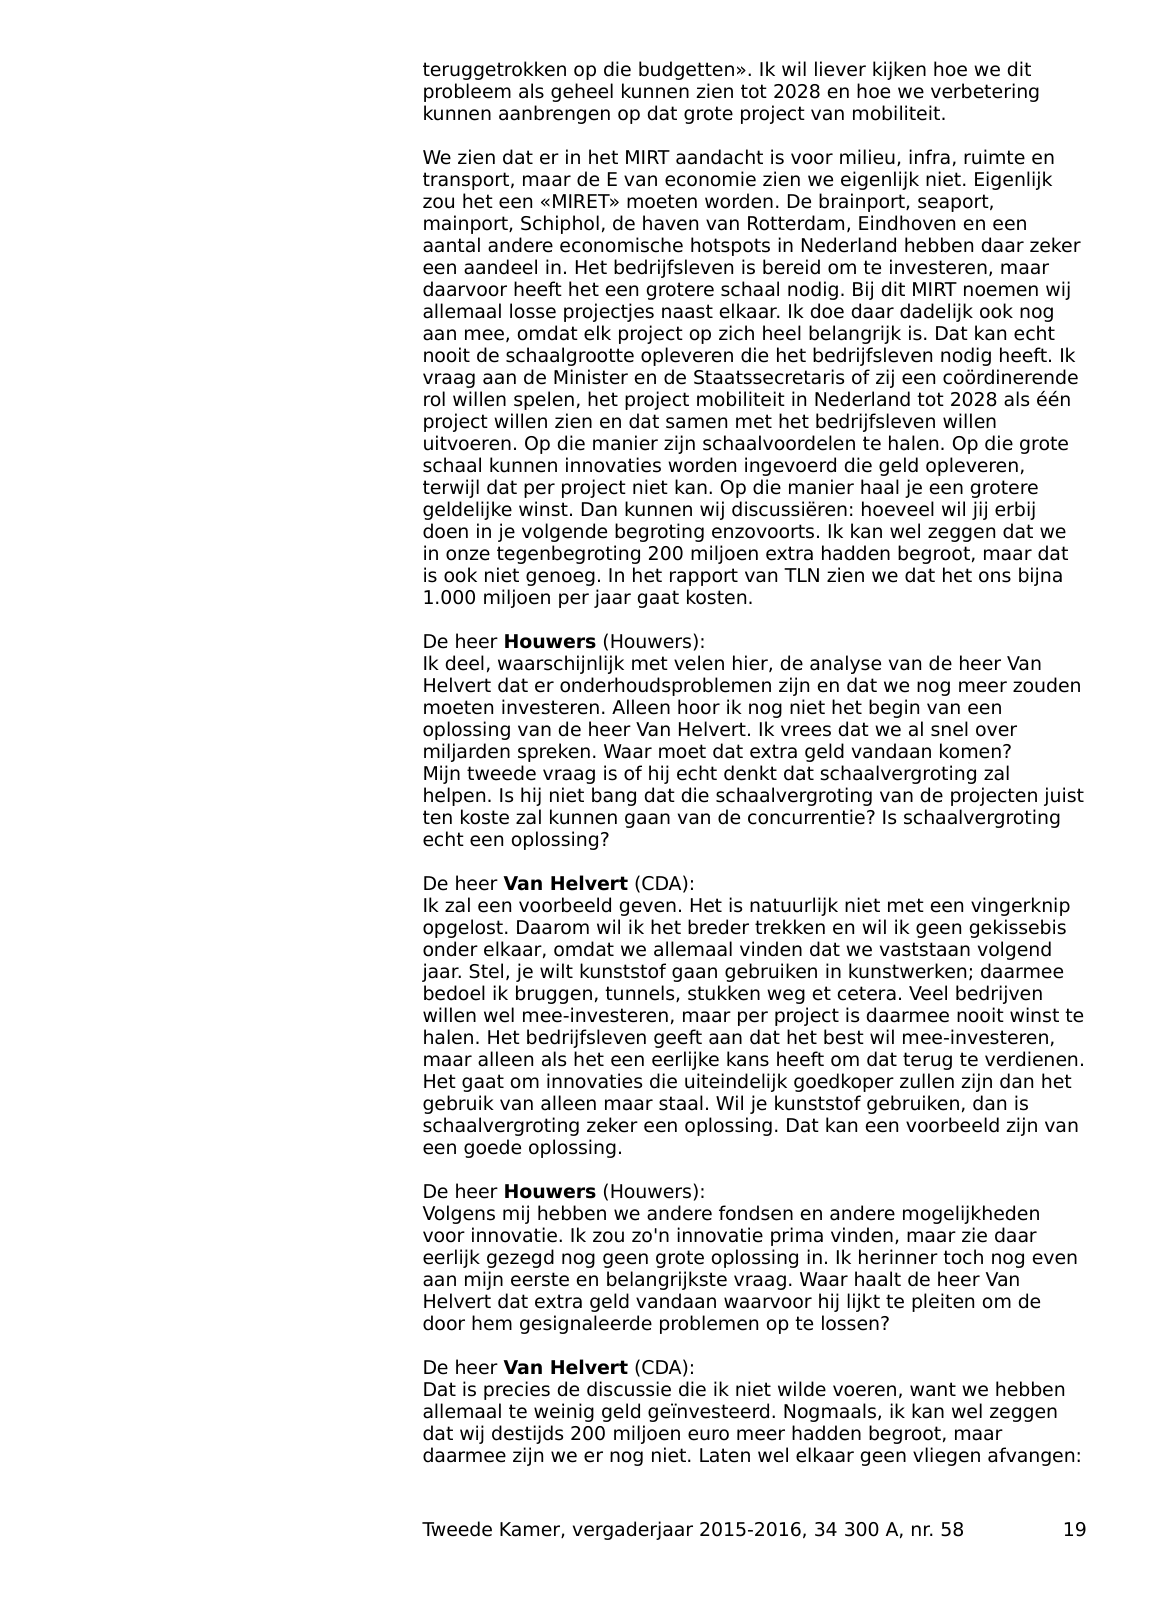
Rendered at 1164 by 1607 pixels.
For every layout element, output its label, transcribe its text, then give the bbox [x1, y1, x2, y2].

text De heer Houwers (Houwers): [422, 1181, 1087, 1203]
text De heer Van Helvert (CDA): [422, 873, 1087, 895]
text Ik deel, waarschijnlijk met velen hier, de analyse van de heer Van Helvert dat er onderhoudsproblemen zijn en dat we nog meer zouden moeten investeren. Alleen hoor ik nog niet het begin van een oplossing van de heer Van Helvert. Ik vrees dat we al snel over miljarden spreken. Waar moet dat extra geld vandaan komen? [422, 653, 1087, 763]
text De heer Van Helvert (CDA): [422, 1357, 1087, 1379]
text Volgens mij hebben we andere fondsen en andere mogelijkheden voor innovatie. Ik zou zo'n innovatie prima vinden, maar zie daar eerlijk gezegd nog geen grote oplossing in. Ik herinner toch nog even aan mijn eerste en belangrijkste vraag. Waar haalt de heer Van Helvert dat extra geld vandaan waarvoor hij lijkt te pleiten om de door hem gesignaleerde problemen op te lossen? [422, 1203, 1087, 1335]
text We zien dat er in het MIRT aandacht is voor milieu, infra, ruimte en transport, maar de E van economie zien we eigenlijk niet. Eigenlijk zou het een «MIRET» moeten worden. De brainport, seaport, mainport, Schiphol, de haven van Rotterdam, Eindhoven en een aantal andere economische hotspots in Nederland hebben daar zeker een aandeel in. Het bedrijfsleven is bereid om te investeren, maar daarvoor heeft het een grotere schaal nodig. Bij dit MIRT noemen wij allemaal losse projectjes naast elkaar. Ik doe daar dadelijk ook nog aan mee, omdat elk project op zich heel belangrijk is. Dat kan echt nooit de schaalgrootte opleveren die het bedrijfsleven nodig heeft. Ik vraag aan de Minister en de Staatssecretaris of zij een coördinerende rol willen spelen, het project mobiliteit in Nederland tot 2028 als één project willen zien en dat samen met het bedrijfsleven willen uitvoeren. Op die manier zijn schaalvoordelen te halen. Op die grote schaal kunnen innovaties worden ingevoerd die geld opleveren, terwijl dat per project niet kan. Op die manier haal je een grotere geldelijke winst. Dan kunnen wij discussiëren: hoeveel wil jij erbij doen in je volgende begroting enzovoorts. Ik kan wel zeggen dat we in onze tegenbegroting 200 miljoen extra hadden begroot, maar dat is ook niet genoeg. In het rapport van TLN zien we dat het ons bijna 1.000 miljoen per jaar gaat kosten. [422, 147, 1087, 609]
text Mijn tweede vraag is of hij echt denkt dat schaalvergroting zal helpen. Is hij niet bang dat die schaalvergroting van de projecten juist ten koste zal kunnen gaan van de concurrentie? Is schaalvergroting echt een oplossing? [422, 763, 1087, 851]
text teruggetrokken op die budgetten». Ik wil liever kijken hoe we dit probleem als geheel kunnen zien tot 2028 en hoe we verbetering kunnen aanbrengen op dat grote project van mobiliteit. [422, 59, 1087, 125]
text Dat is precies de discussie die ik niet wilde voeren, want we hebben allemaal te weinig geld geïnvesteerd. Nogmaals, ik kan wel zeggen dat wij destijds 200 miljoen euro meer hadden begroot, maar daarmee zijn we er nog niet. Laten wel elkaar geen vliegen afvangen: [422, 1379, 1087, 1467]
text Ik zal een voorbeeld geven. Het is natuurlijk niet met een vingerknip opgelost. Daarom wil ik het breder trekken en wil ik geen gekissebis onder elkaar, omdat we allemaal vinden dat we vaststaan volgend jaar. Stel, je wilt kunststof gaan gebruiken in kunstwerken; daarmee bedoel ik bruggen, tunnels, stukken weg et cetera. Veel bedrijven willen wel mee-investeren, maar per project is daarmee nooit winst te halen. Het bedrijfsleven geeft aan dat het best wil mee-investeren, maar alleen als het een eerlijke kans heeft om dat terug te verdienen. Het gaat om innovaties die uiteindelijk goedkoper zullen zijn dan het gebruik van alleen maar staal. Wil je kunststof gebruiken, dan is schaalvergroting zeker een oplossing. Dat kan een voorbeeld zijn van een goede oplossing. [422, 895, 1087, 1159]
text De heer Houwers (Houwers): [422, 631, 1087, 653]
